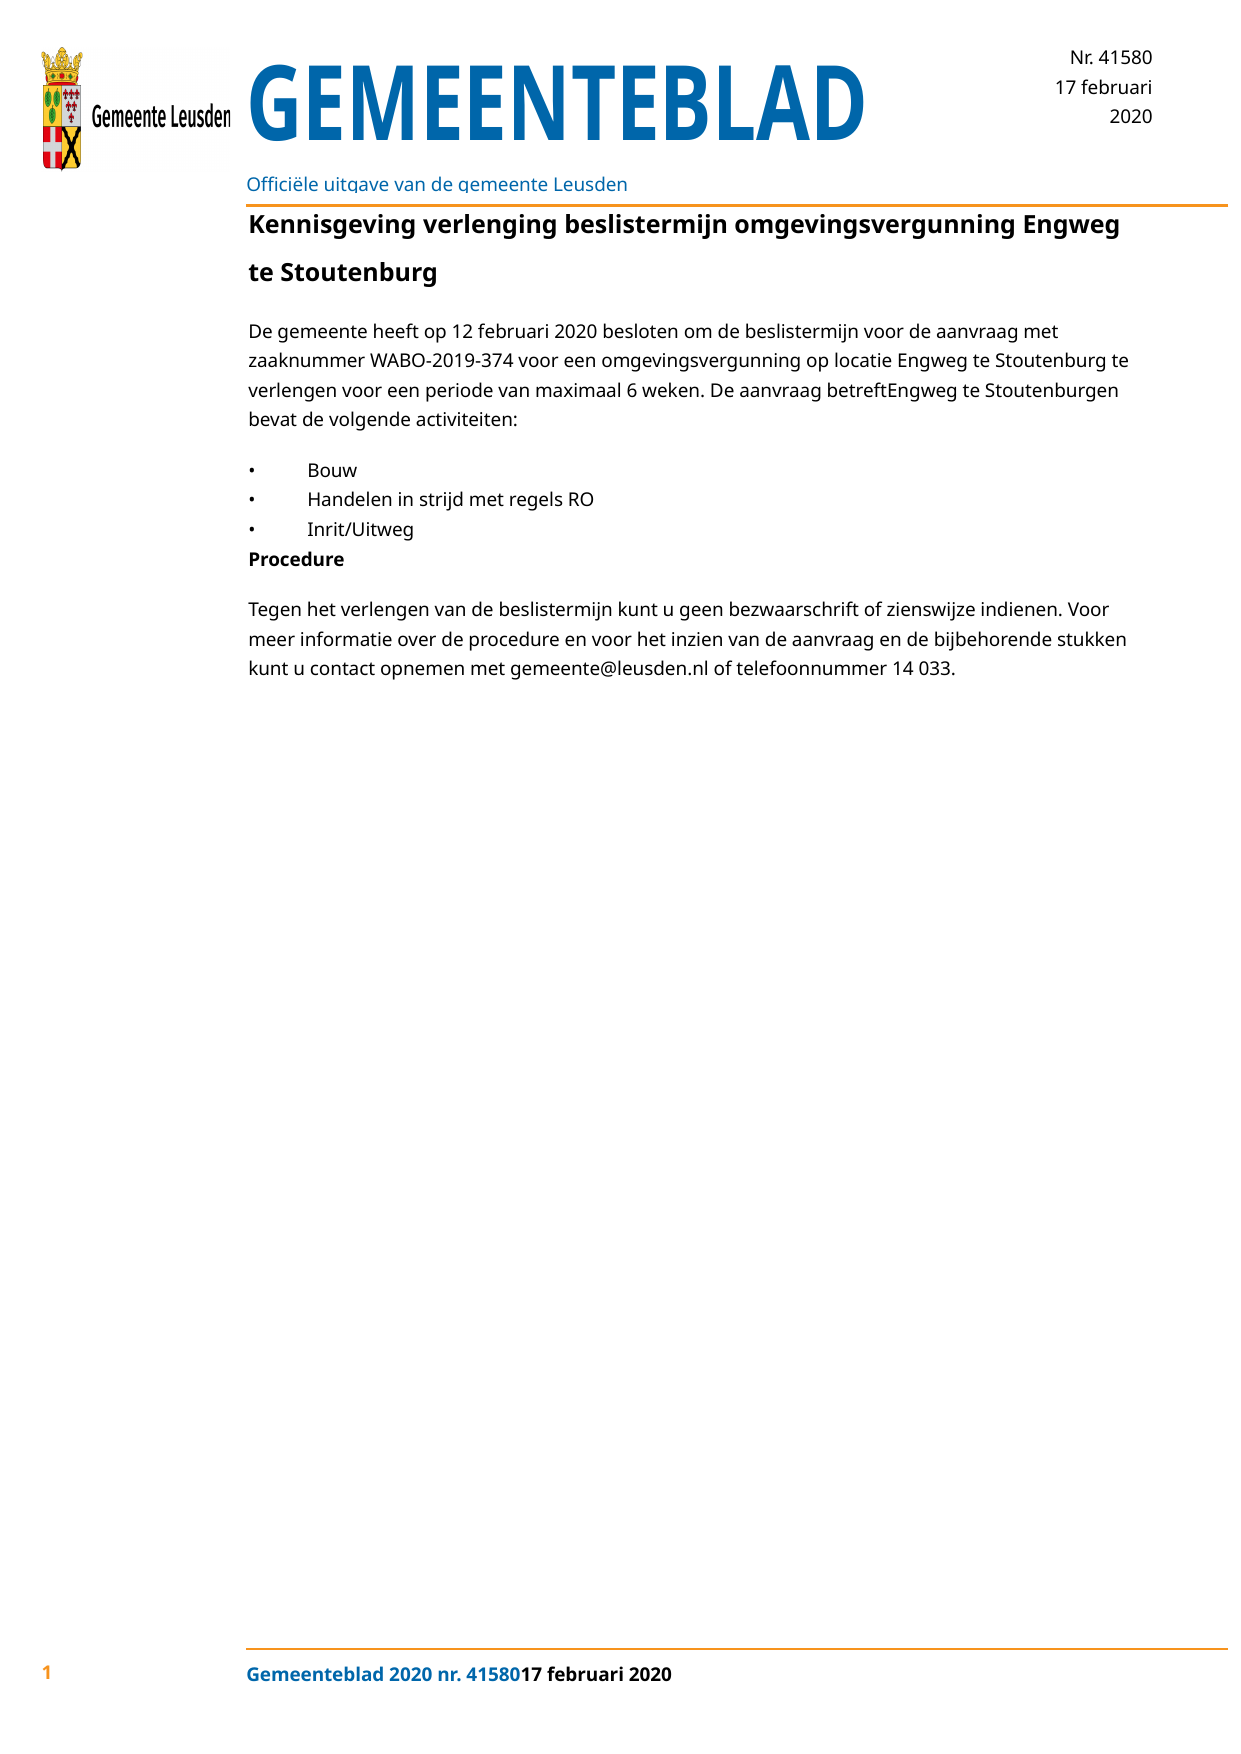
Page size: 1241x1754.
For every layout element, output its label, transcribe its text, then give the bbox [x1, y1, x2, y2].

list Inrit/Uitweg [248, 516, 1152, 542]
text Tegen het verlengen van de beslistermijn kunt u geen bezwaarschrift of zienswijze indienen. Voor meer informatie over de procedure en voor het inzien van de aanvraag en de bijbehorende stukken kunt u contact opnemen met gemeente@leusden.nl of telefoonnummer 14 033. [248, 596, 1152, 681]
text Kennisgeving verlenging beslistermijn omgevingsvergunning Engweg te Stoutenburg [248, 207, 1152, 288]
picture [41, 47, 231, 172]
list Handelen in strijd met regels RO [248, 487, 1152, 512]
text Procedure [248, 546, 1152, 572]
list Bouw [248, 457, 1152, 483]
text De gemeente heeft op 12 februari 2020 besloten om de beslistermijn voor de aanvraag met zaaknummer WABO-2019-374 voor een omgevingsvergunning op locatie Engweg te Stoutenburg te verlengen voor een periode van maximaal 6 weken. De aanvraag betreftEngweg te Stoutenburgen bevat de volgende activiteiten: [248, 318, 1152, 432]
